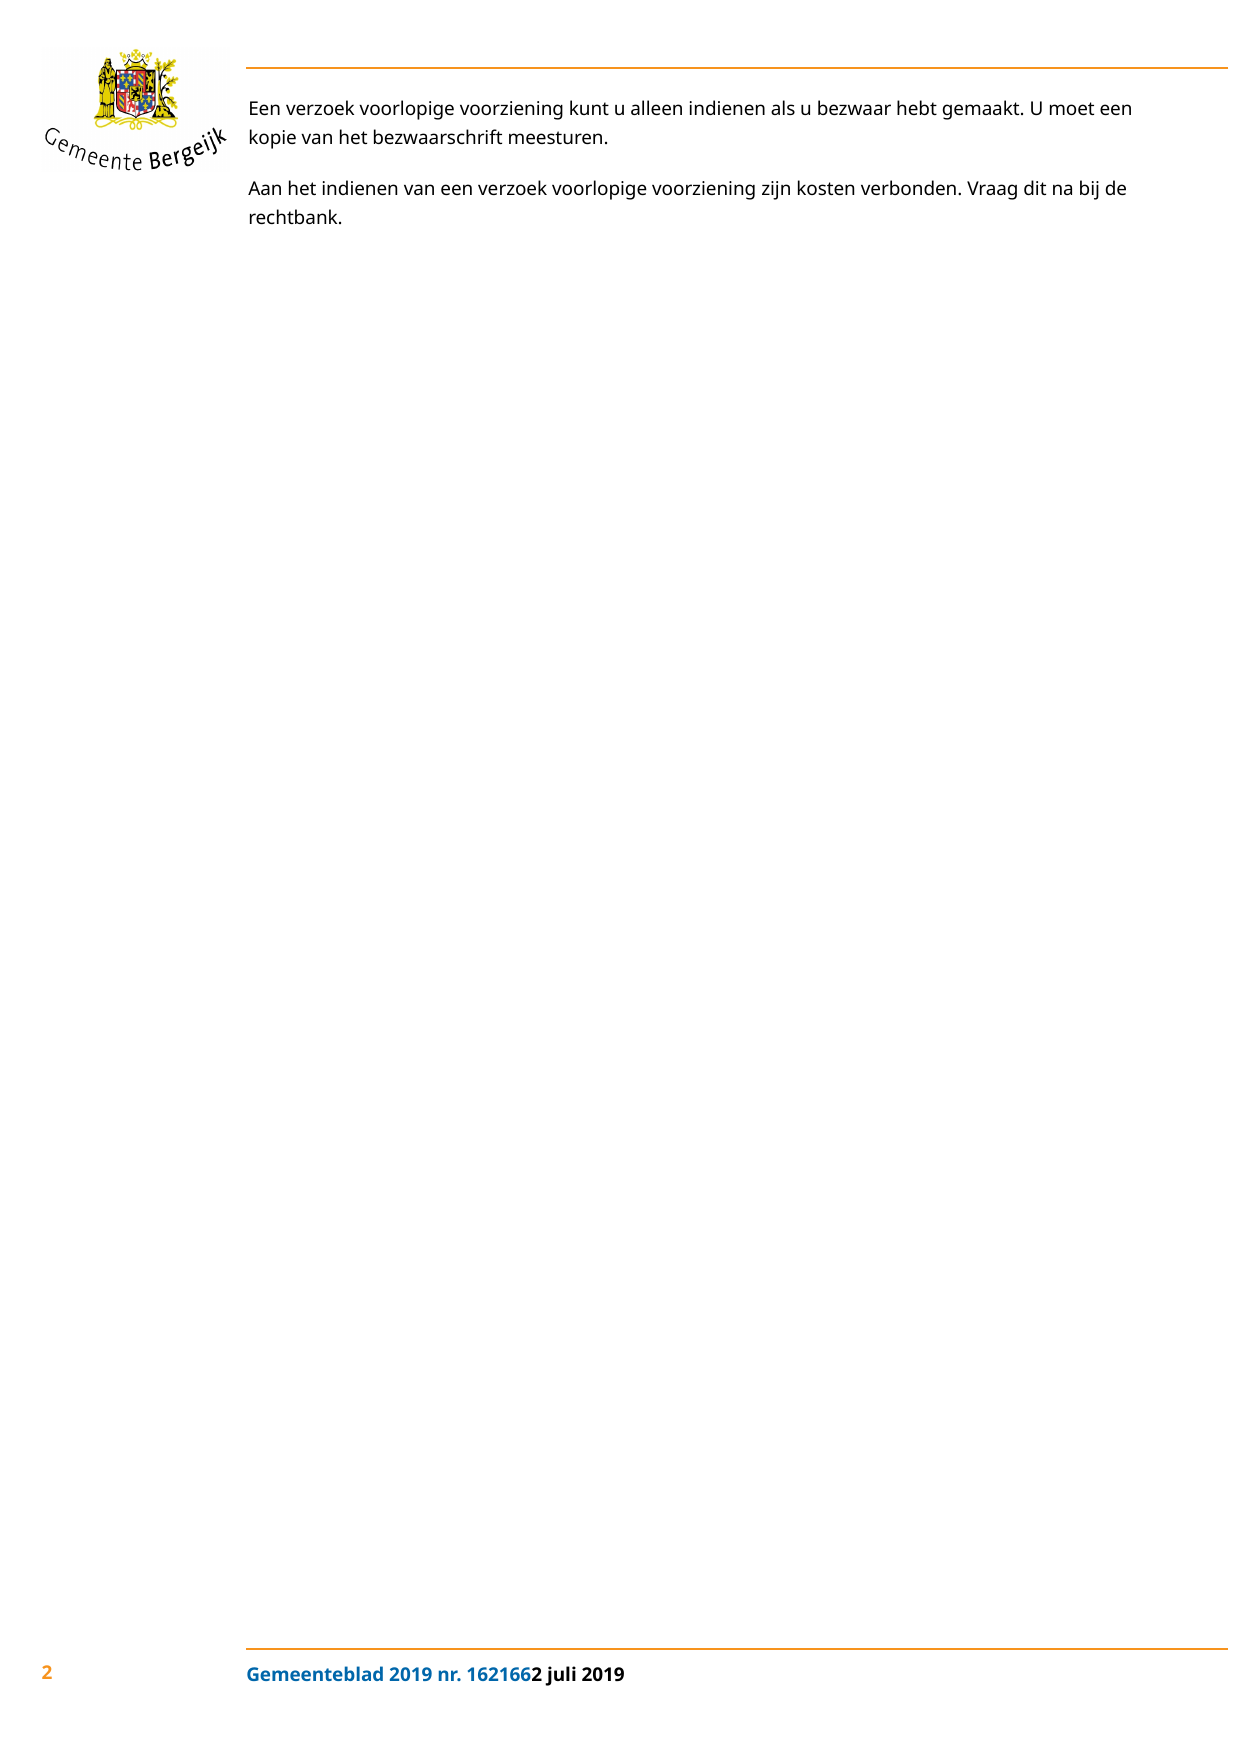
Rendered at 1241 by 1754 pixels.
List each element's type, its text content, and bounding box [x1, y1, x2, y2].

picture [41, 47, 231, 172]
text Een verzoek voorlopige voorziening kunt u alleen indienen als u bezwaar hebt gemaakt. U moet een kopie van het bezwaarschrift meesturen. [248, 95, 1152, 150]
text Aan het indienen van een verzoek voorlopige voorziening zijn kosten verbonden. Vraag dit na bij de rechtbank. [248, 175, 1152, 230]
